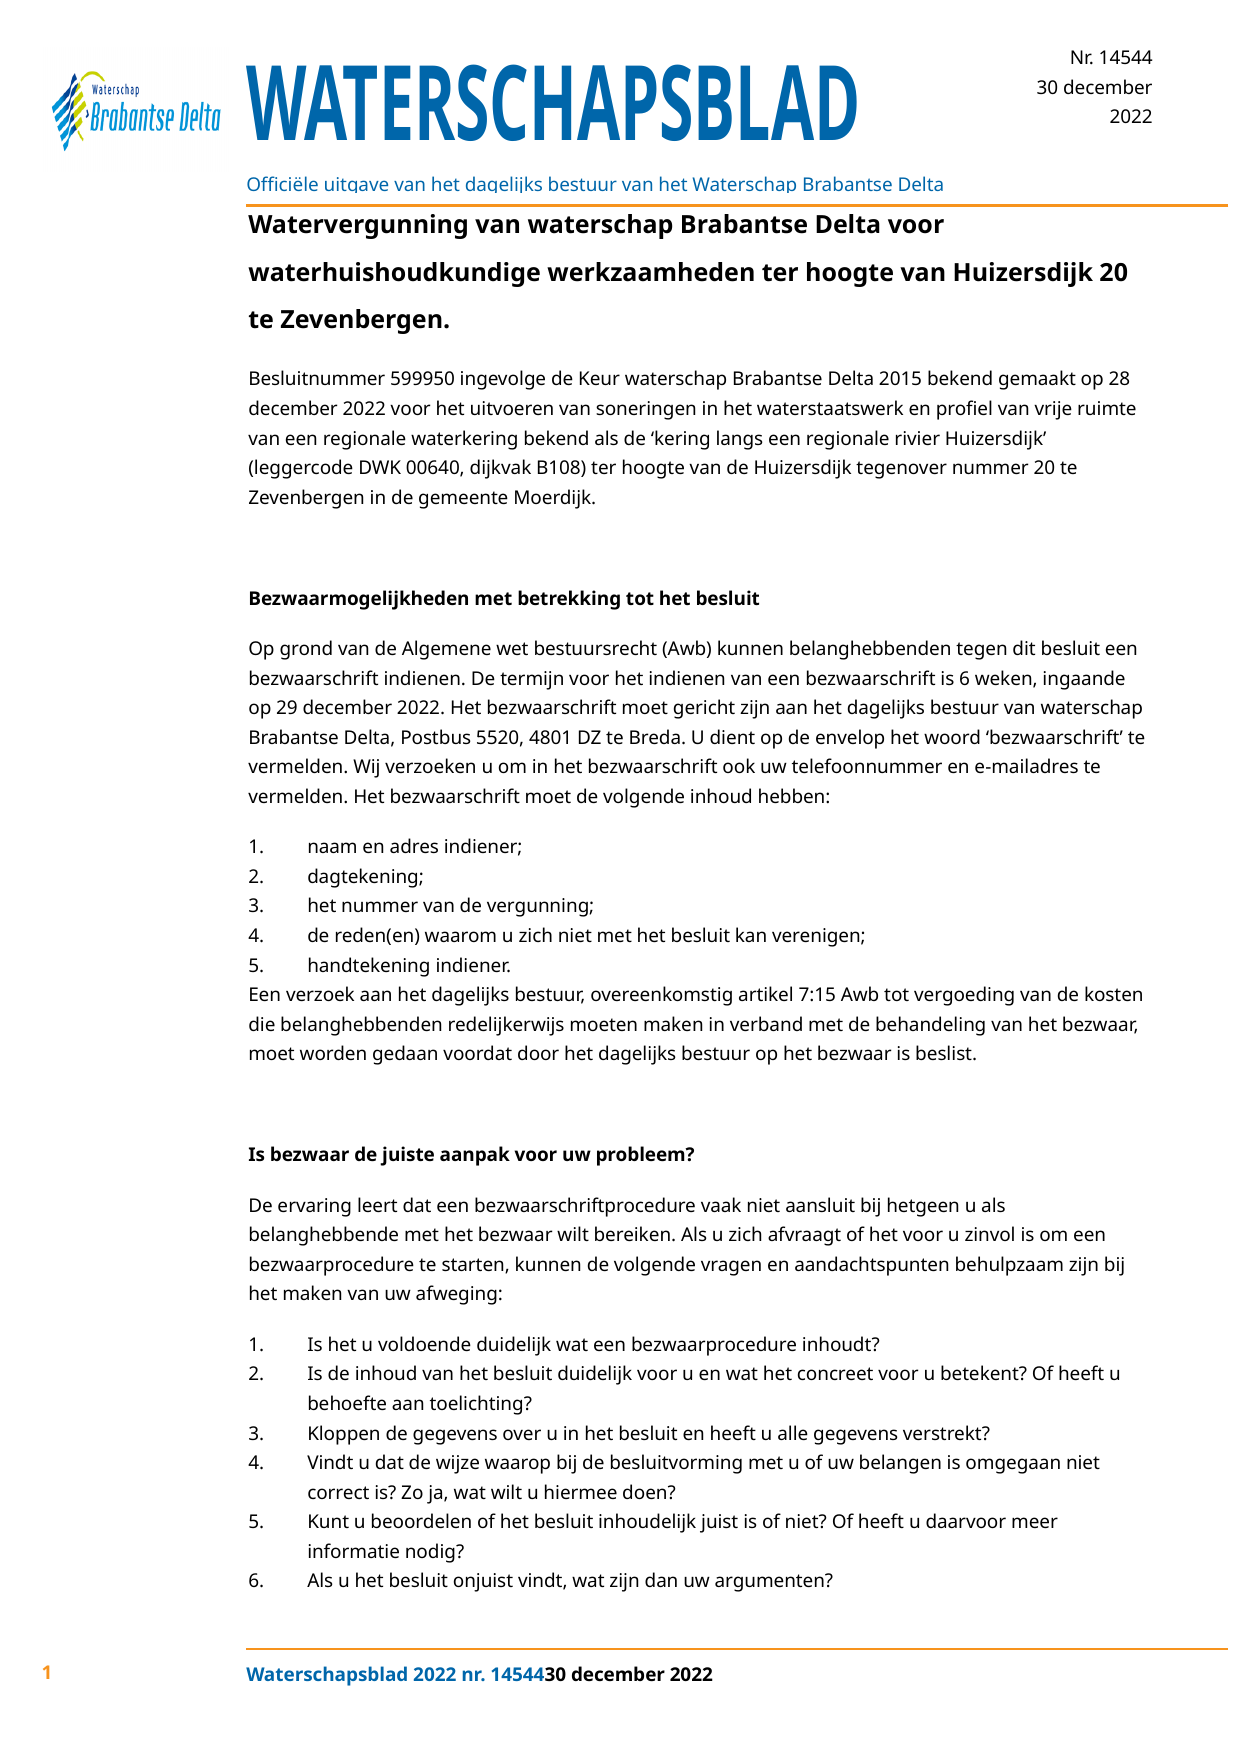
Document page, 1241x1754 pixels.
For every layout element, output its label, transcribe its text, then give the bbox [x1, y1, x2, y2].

text Bezwaarmogelijkheden met betrekking tot het besluit [248, 585, 1152, 610]
list naam en adres indiener; [248, 833, 1152, 859]
text Een verzoek aan het dagelijks bestuur, overeenkomstig artikel 7:15 Awb tot vergoeding van de kosten die belanghebbenden redelijkerwijs moeten maken in verband met de behandeling van het bezwaar, moet worden gedaan voordat door het dagelijks bestuur op het bezwaar is beslist. [248, 981, 1152, 1066]
picture [41, 47, 231, 172]
list Kunt u beoordelen of het besluit inhoudelijk juist is of niet? Of heeft u daarvoor meer informatie nodig? [248, 1508, 1152, 1564]
text Besluitnummer 599950 ingevolge de Keur waterschap Brabantse Delta 2015 bekend gemaakt op 28 december 2022 voor het uitvoeren van soneringen in het waterstaatswerk en profiel van vrije ruimte van een regionale waterkering bekend als de ‘kering langs een regionale rivier Huizersdijk’ (leggercode DWK 00640, dijkvak B108) ter hoogte van de Huizersdijk tegenover nummer 20 te Zevenbergen in de gemeente Moerdijk. [248, 366, 1152, 509]
text De ervaring leert dat een bezwaarschriftprocedure vaak niet aansluit bij hetgeen u als belanghebbende met het bezwaar wilt bereiken. Als u zich afvraagt of het voor u zinvol is om een bezwaarprocedure te starten, kunnen de volgende vragen en aandachtspunten behulpzaam zijn bij het maken van uw afweging: [248, 1192, 1152, 1306]
list Kloppen de gegevens over u in het besluit en heeft u alle gegevens verstrekt? [248, 1420, 1152, 1445]
list Als u het besluit onjuist vindt, wat zijn dan uw argumenten? [248, 1568, 1152, 1593]
list dagtekening; [248, 863, 1152, 889]
list het nummer van de vergunning; [248, 893, 1152, 918]
list handtekening indiener. [248, 952, 1152, 977]
list Vindt u dat de wijze waarop bij de besluitvorming met u of uw belangen is omgegaan niet correct is? Zo ja, wat wilt u hiermee doen? [248, 1449, 1152, 1504]
text Watervergunning van waterschap Brabantse Delta voor waterhuishoudkundige werkzaamheden ter hoogte van Huizersdijk 20 te Zevenbergen. [248, 207, 1152, 336]
list Is de inhoud van het besluit duidelijk voor u en wat het concreet voor u betekent? Of heeft u behoefte aan toelichting? [248, 1361, 1152, 1416]
text Op grond van de Algemene wet bestuursrecht (Awb) kunnen belanghebbenden tegen dit besluit een bezwaarschrift indienen. De termijn voor het indienen van een bezwaarschrift is 6 weken, ingaande op 29 december 2022. Het bezwaarschrift moet gericht zijn aan het dagelijks bestuur van waterschap Brabantse Delta, Postbus 5520, 4801 DZ te Breda. U dient op de envelop het woord ‘bezwaarschrift’ te vermelden. Wij verzoeken u om in het bezwaarschrift ook uw telefoonnummer en e‑mailadres te vermelden. Het bezwaarschrift moet de volgende inhoud hebben: [248, 635, 1152, 809]
list Is het u voldoende duidelijk wat een bezwaarprocedure inhoudt? [248, 1331, 1152, 1357]
list de reden(en) waarom u zich niet met het besluit kan verenigen; [248, 922, 1152, 948]
text Is bezwaar de juiste aanpak voor uw probleem? [248, 1141, 1152, 1167]
